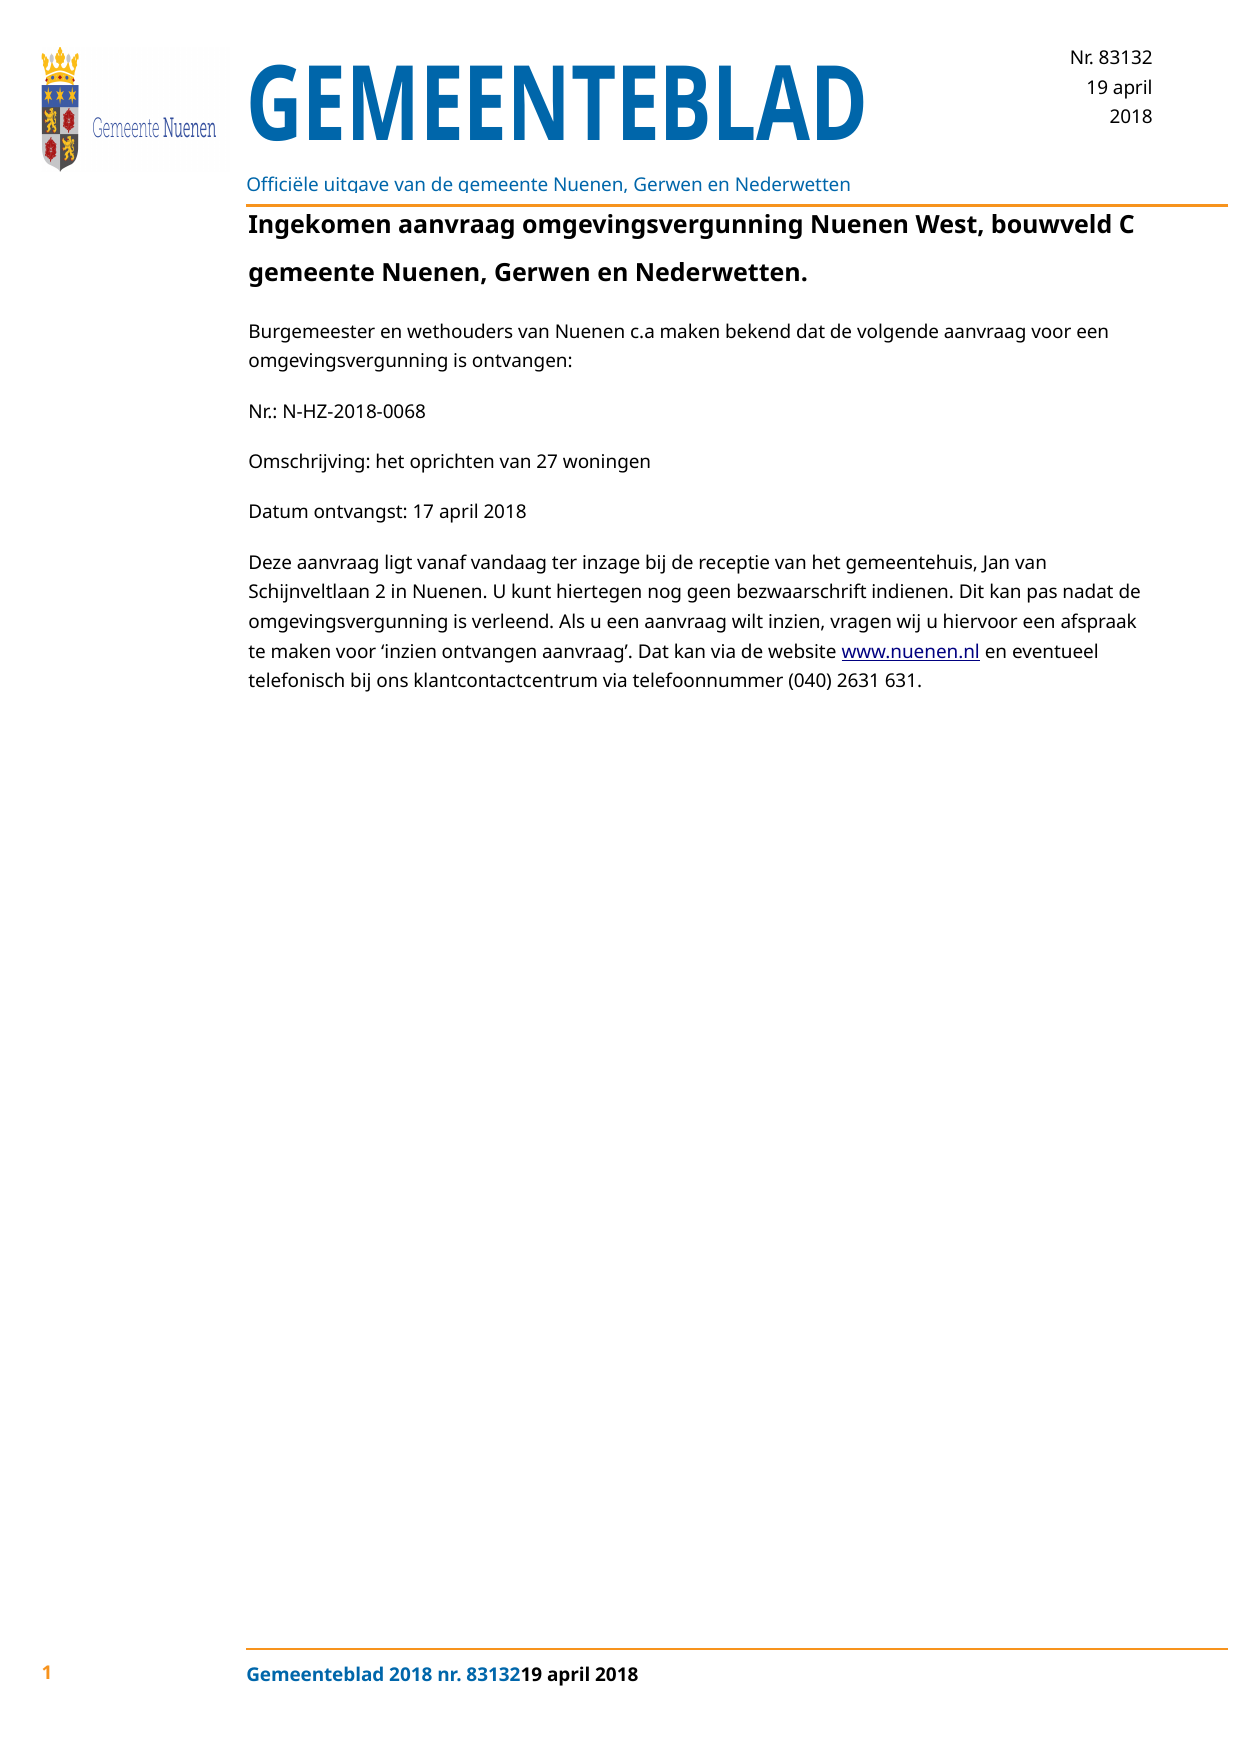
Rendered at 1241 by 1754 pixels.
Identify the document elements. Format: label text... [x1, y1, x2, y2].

text Omschrijving: het oprichten van 27 woningen [248, 448, 1152, 474]
text Deze aanvraag ligt vanaf vandaag ter inzage bij de receptie van het gemeentehuis, Jan van Schijnveltlaan 2 in Nuenen. U kunt hiertegen nog geen bezwaarschrift indienen. Dit kan pas nadat de omgevingsvergunning is verleend. Als u een aanvraag wilt inzien, vragen wij u hiervoor een afspraak te maken voor ‘inzien ontvangen aanvraag’. Dat kan via de website www.nuenen.nl en eventueel telefonisch bij ons klantcontactcentrum via telefoonnummer (040) 2631 631. [248, 549, 1152, 693]
text Burgemeester en wethouders van Nuenen c.a maken bekend dat de volgende aanvraag voor een omgevingsvergunning is ontvangen: [248, 318, 1152, 373]
picture [41, 47, 231, 172]
text Ingekomen aanvraag omgevingsvergunning Nuenen West, bouwveld C gemeente Nuenen, Gerwen en Nederwetten. [248, 207, 1152, 288]
text Nr.: N-HZ-2018-0068 [248, 398, 1152, 424]
text Datum ontvangst: 17 april 2018 [248, 499, 1152, 524]
